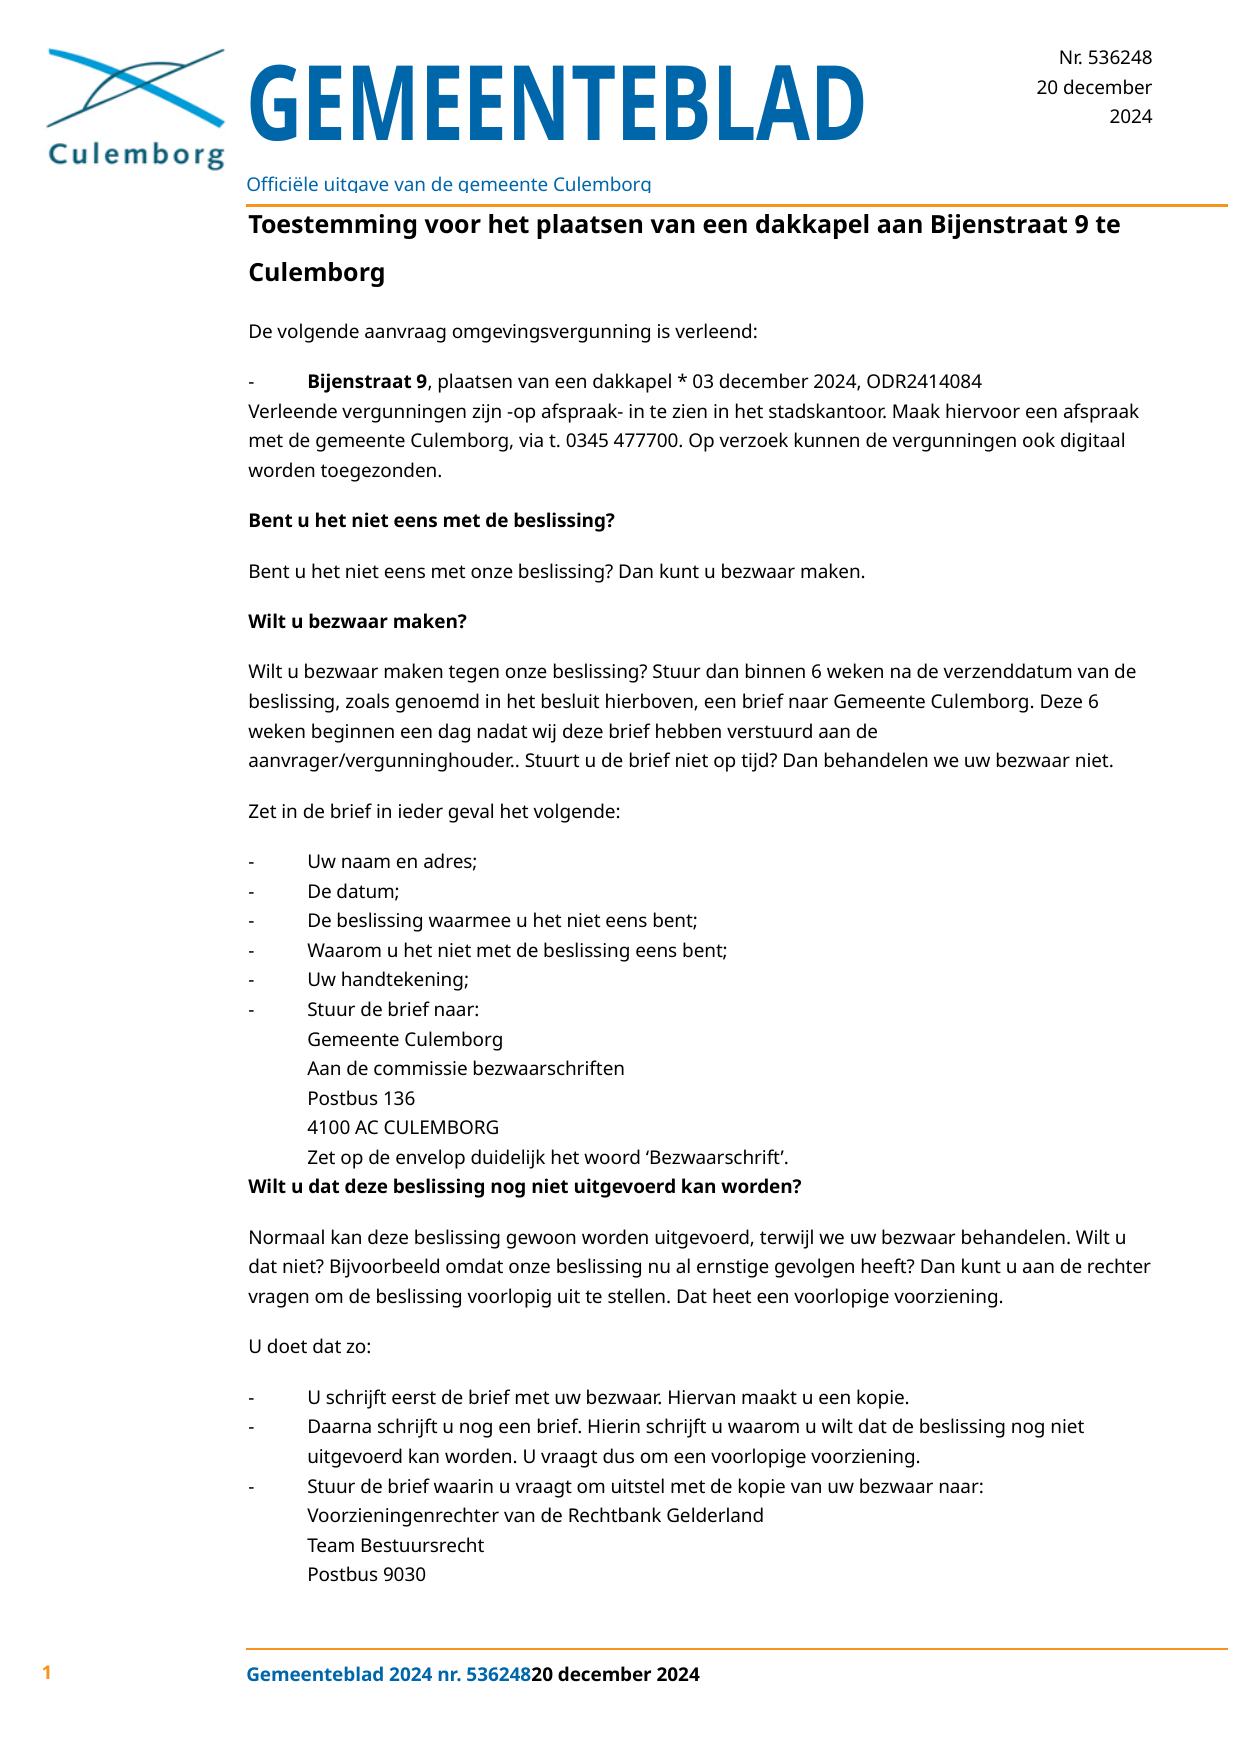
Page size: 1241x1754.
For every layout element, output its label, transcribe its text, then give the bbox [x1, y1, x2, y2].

picture [41, 47, 231, 172]
list Daarna schrijft u nog een brief. Hierin schrijft u waarom u wilt dat de beslissing nog niet uitgevoerd kan worden. U vraagt dus om een voorlopige voorziening. [248, 1414, 1152, 1469]
list Zet op de envelop duidelijk het woord ‘Bezwaarschrift’. [248, 1144, 1152, 1170]
list Aan de commissie bezwaarschriften [248, 1055, 1152, 1081]
list Postbus 136 [248, 1085, 1152, 1111]
list Uw handtekening; [248, 967, 1152, 992]
list Gemeente Culemborg [248, 1026, 1152, 1052]
list Waarom u het niet met de beslissing eens bent; [248, 937, 1152, 963]
list Uw naam en adres; [248, 848, 1152, 874]
text U doet dat zo: [248, 1334, 1152, 1359]
list U schrijft eerst de brief met uw bezwaar. Hiervan maakt u een kopie. [248, 1384, 1152, 1410]
list Voorzieningenrechter van de Rechtbank Gelderland [248, 1502, 1152, 1528]
list Postbus 9030 [248, 1562, 1152, 1587]
list Bijenstraat 9, plaatsen van een dakkapel * 03 december 2024, ODR2414084 [248, 368, 1152, 394]
list Stuur de brief naar: [248, 996, 1152, 1022]
text Zet in de brief in ieder geval het volgende: [248, 798, 1152, 824]
text Normaal kan deze beslissing gewoon worden uitgevoerd, terwijl we uw bezwaar behandelen. Wilt u dat niet? Bijvoorbeeld omdat onze beslissing nu al ernstige gevolgen heeft? Dan kunt u aan de rechter vragen om de beslissing voorlopig uit te stellen. Dat heet een voorlopige voorziening. [248, 1224, 1152, 1309]
list De beslissing waarmee u het niet eens bent; [248, 907, 1152, 933]
text Wilt u dat deze beslissing nog niet uitgevoerd kan worden? [248, 1174, 1152, 1199]
text Wilt u bezwaar maken? [248, 608, 1152, 634]
text Toestemming voor het plaatsen van een dakkapel aan Bijenstraat 9 te Culemborg [248, 207, 1152, 288]
text Verleende vergunningen zijn -op afspraak- in te zien in het stadskantoor. Maak hiervoor een afspraak met de gemeente Culemborg, via t. 0345 477700. Op verzoek kunnen de vergunningen ook digitaal worden toegezonden. [248, 398, 1152, 483]
list Stuur de brief waarin u vraagt om uitstel met de kopie van uw bezwaar naar: [248, 1473, 1152, 1499]
text Wilt u bezwaar maken tegen onze beslissing? Stuur dan binnen 6 weken na de verzenddatum van de beslissing, zoals genoemd in het besluit hierboven, een brief naar Gemeente Culemborg. Deze 6 weken beginnen een dag nadat wij deze brief hebben verstuurd aan de aanvrager/vergunninghouder.. Stuurt u de brief niet op tijd? Dan behandelen we uw bezwaar niet. [248, 659, 1152, 773]
list De datum; [248, 878, 1152, 904]
text De volgende aanvraag omgevingsvergunning is verleend: [248, 318, 1152, 344]
list 4100 AC CULEMBORG [248, 1114, 1152, 1140]
text Bent u het niet eens met onze beslissing? Dan kunt u bezwaar maken. [248, 558, 1152, 584]
text Bent u het niet eens met de beslissing? [248, 507, 1152, 533]
list Team Bestuursrecht [248, 1532, 1152, 1558]
